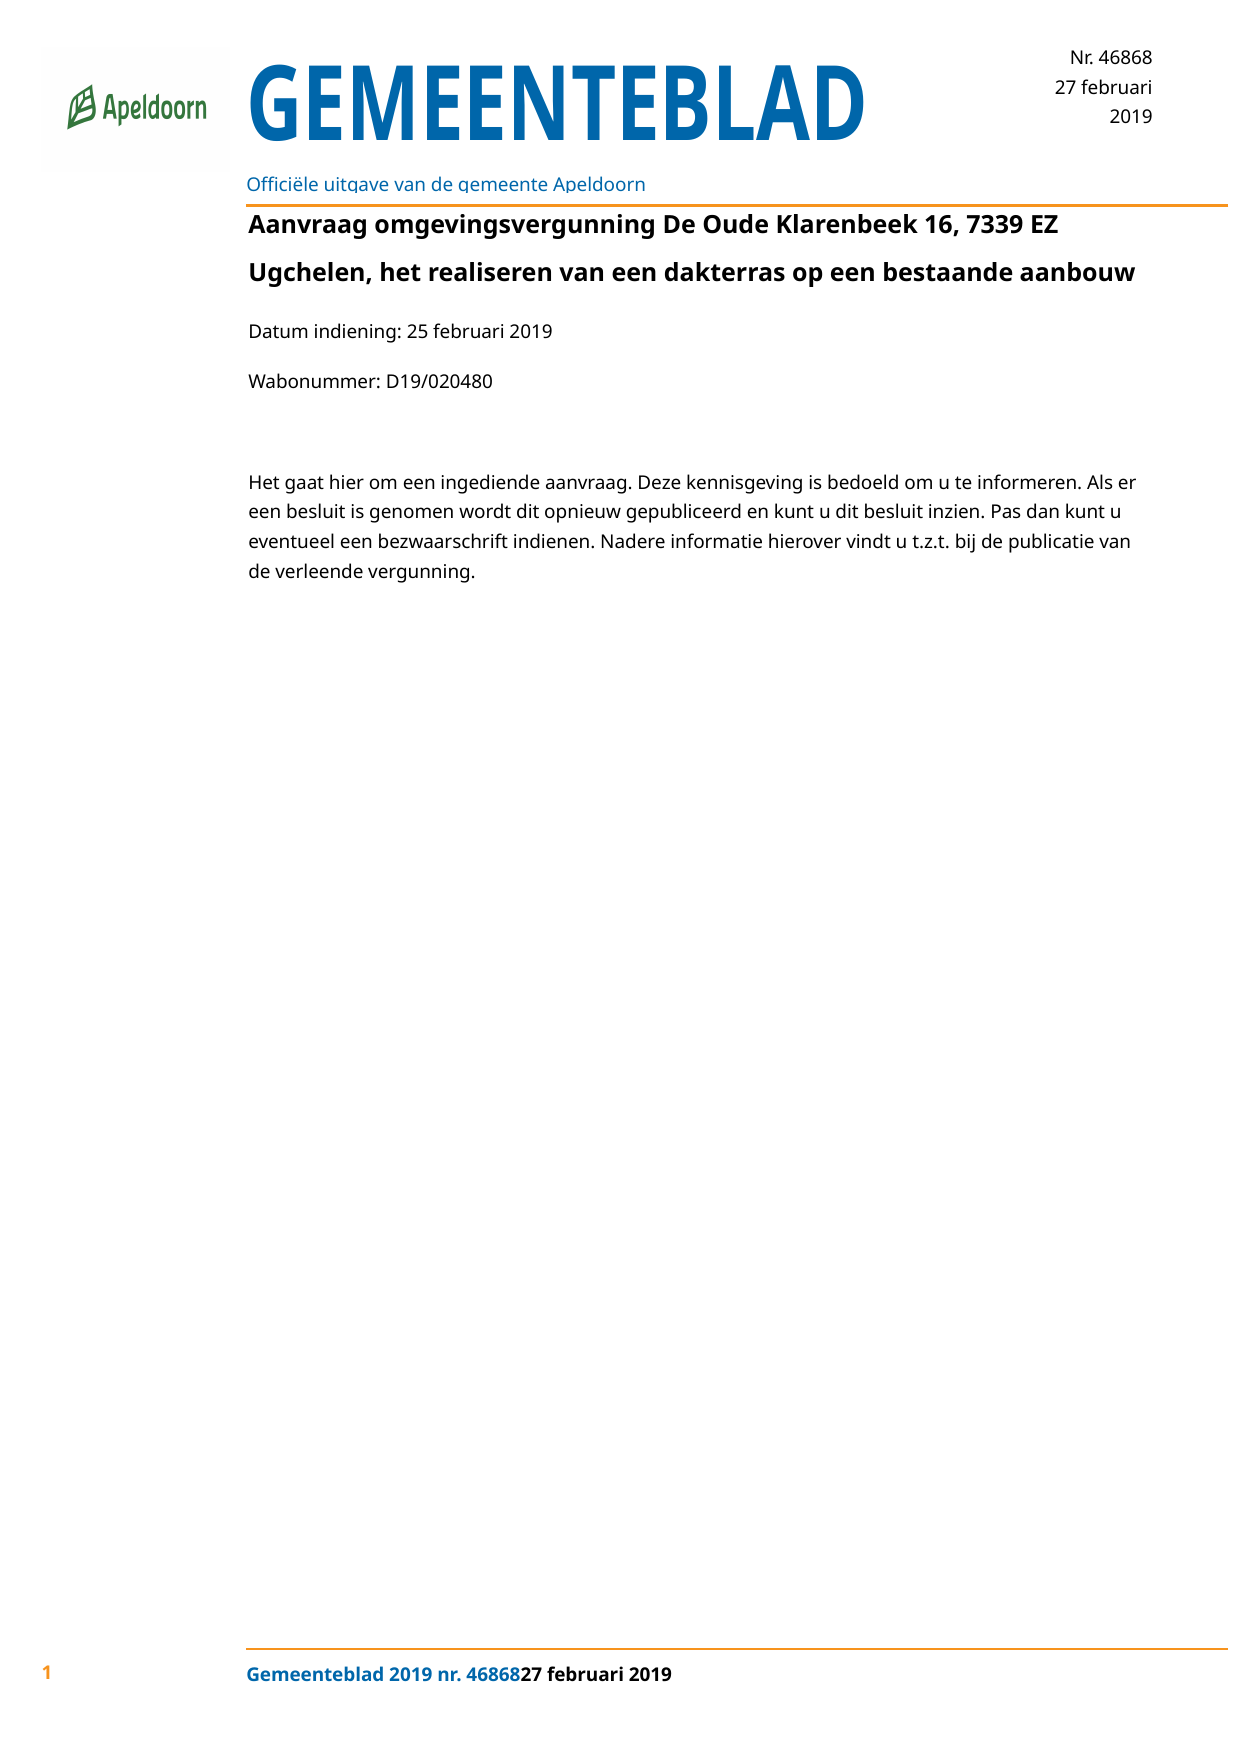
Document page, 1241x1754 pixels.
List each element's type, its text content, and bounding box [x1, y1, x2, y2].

text Aanvraag omgevingsvergunning De Oude Klarenbeek 16, 7339 EZ Ugchelen, het realiseren van een dakterras op een bestaande aanbouw [248, 207, 1152, 288]
text Het gaat hier om een ingediende aanvraag. Deze kennisgeving is bedoeld om u te informeren. Als er een besluit is genomen wordt dit opnieuw gepubliceerd en kunt u dit besluit inzien. Pas dan kunt u eventueel een bezwaarschrift indienen. Nadere informatie hierover vindt u t.z.t. bij de publicatie van de verleende vergunning. [248, 469, 1152, 584]
text Wabonummer: D19/020480 [248, 368, 1152, 394]
picture [41, 47, 231, 172]
text Datum indiening: 25 februari 2019 [248, 318, 1152, 344]
